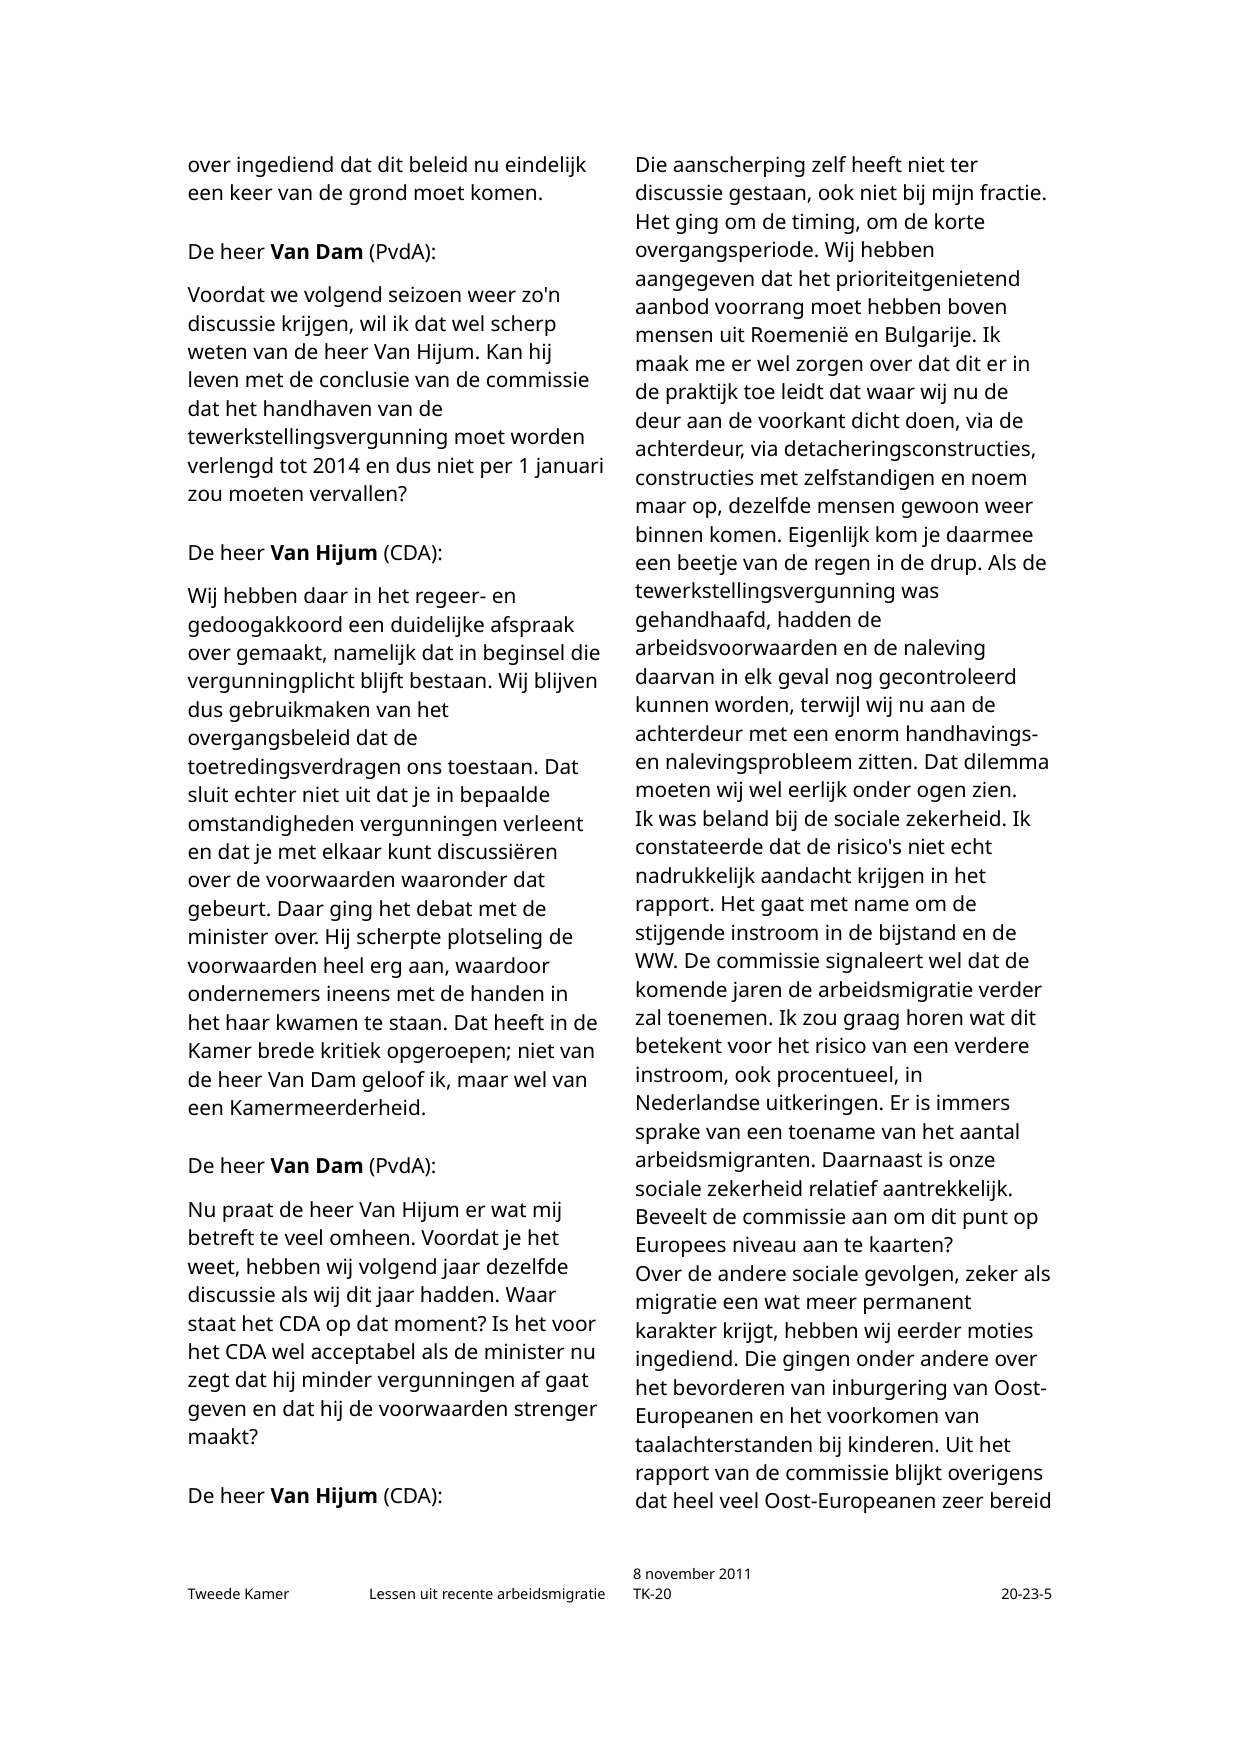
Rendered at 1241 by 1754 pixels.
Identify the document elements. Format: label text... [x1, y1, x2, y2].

text De heer Van Dam (PvdA): [187, 237, 605, 265]
text De heer Van Dam (PvdA): [187, 1152, 605, 1180]
text Wij hebben daar in het regeer- en gedoogakkoord een duidelijke afspraak over gemaakt, namelijk dat in beginsel die vergunningplicht blijft bestaan. Wij blijven dus gebruikmaken van het overgangsbeleid dat de toetredingsverdragen ons toestaan. Dat sluit echter niet uit dat je in bepaalde omstandigheden vergunningen verleent en dat je met elkaar kunt discussiëren over de voorwaarden waaronder dat gebeurt. Daar ging het debat met de minister over. Hij scherpte plotseling de voorwaarden heel erg aan, waardoor ondernemers ineens met de handen in het haar kwamen te staan. Dat heeft in de Kamer brede kritiek opgeroepen; niet van de heer Van Dam geloof ik, maar wel van een Kamermeerderheid. [187, 581, 605, 1122]
text De heer Van Hijum (CDA): [187, 1481, 605, 1509]
text Ik was beland bij de sociale zekerheid. Ik constateerde dat de risico's niet echt nadrukkelijk aandacht krijgen in het rapport. Het gaat met name om de stijgende instroom in de bijstand en de WW. De commissie signaleert wel dat de komende jaren de arbeidsmigratie verder zal toenemen. Ik zou graag horen wat dit betekent voor het risico van een verdere instroom, ook procentueel, in Nederlandse uitkeringen. Er is immers sprake van een toename van het aantal arbeidsmigranten. Daarnaast is onze sociale zekerheid relatief aantrekkelijk. Beveelt de commissie aan om dit punt op Europees niveau aan te kaarten? [635, 804, 1053, 1259]
text De heer Van Hijum (CDA): [187, 538, 605, 566]
text Voordat we volgend seizoen weer zo'n discussie krijgen, wil ik dat wel scherp weten van de heer Van Hijum. Kan hij leven met de conclusie van de commissie dat het handhaven van de tewerkstellingsvergunning moet worden verlengd tot 2014 en dus niet per 1 januari zou moeten vervallen? [187, 280, 605, 508]
text Over de andere sociale gevolgen, zeker als migratie een wat meer permanent karakter krijgt, hebben wij eerder moties ingediend. Die gingen onder andere over het bevorderen van inburgering van Oost-Europeanen en het voorkomen van taalachterstanden bij kinderen. Uit het rapport van de commissie blijkt overigens dat heel veel Oost-Europeanen zeer bereid [635, 1259, 1053, 1515]
text Nu praat de heer Van Hijum er wat mij betreft te veel omheen. Voordat je het weet, hebben wij volgend jaar dezelfde discussie als wij dit jaar hadden. Waar staat het CDA op dat moment? Is het voor het CDA wel acceptabel als de minister nu zegt dat hij minder vergunningen af gaat geven en dat hij de voorwaarden strenger maakt? [187, 1195, 605, 1451]
text Die aanscherping zelf heeft niet ter discussie gestaan, ook niet bij mijn fractie. Het ging om de timing, om de korte overgangsperiode. Wij hebben aangegeven dat het prioriteitgenietend aanbod voorrang moet hebben boven mensen uit Roemenië en Bulgarije. Ik maak me er wel zorgen over dat dit er in de praktijk toe leidt dat waar wij nu de deur aan de voorkant dicht doen, via de achterdeur, via detacheringsconstructies, constructies met zelfstandigen en noem maar op, dezelfde mensen gewoon weer binnen komen. Eigenlijk kom je daarmee een beetje van de regen in de drup. Als de tewerkstellingsvergunning was gehandhaafd, hadden de arbeidsvoorwaarden en de naleving daarvan in elk geval nog gecontroleerd kunnen worden, terwijl wij nu aan de achterdeur met een enorm handhavings- en nalevingsprobleem zitten. Dat dilemma moeten wij wel eerlijk onder ogen zien. [635, 150, 1053, 804]
text over ingediend dat dit beleid nu eindelijk een keer van de grond moet komen. [187, 150, 605, 207]
